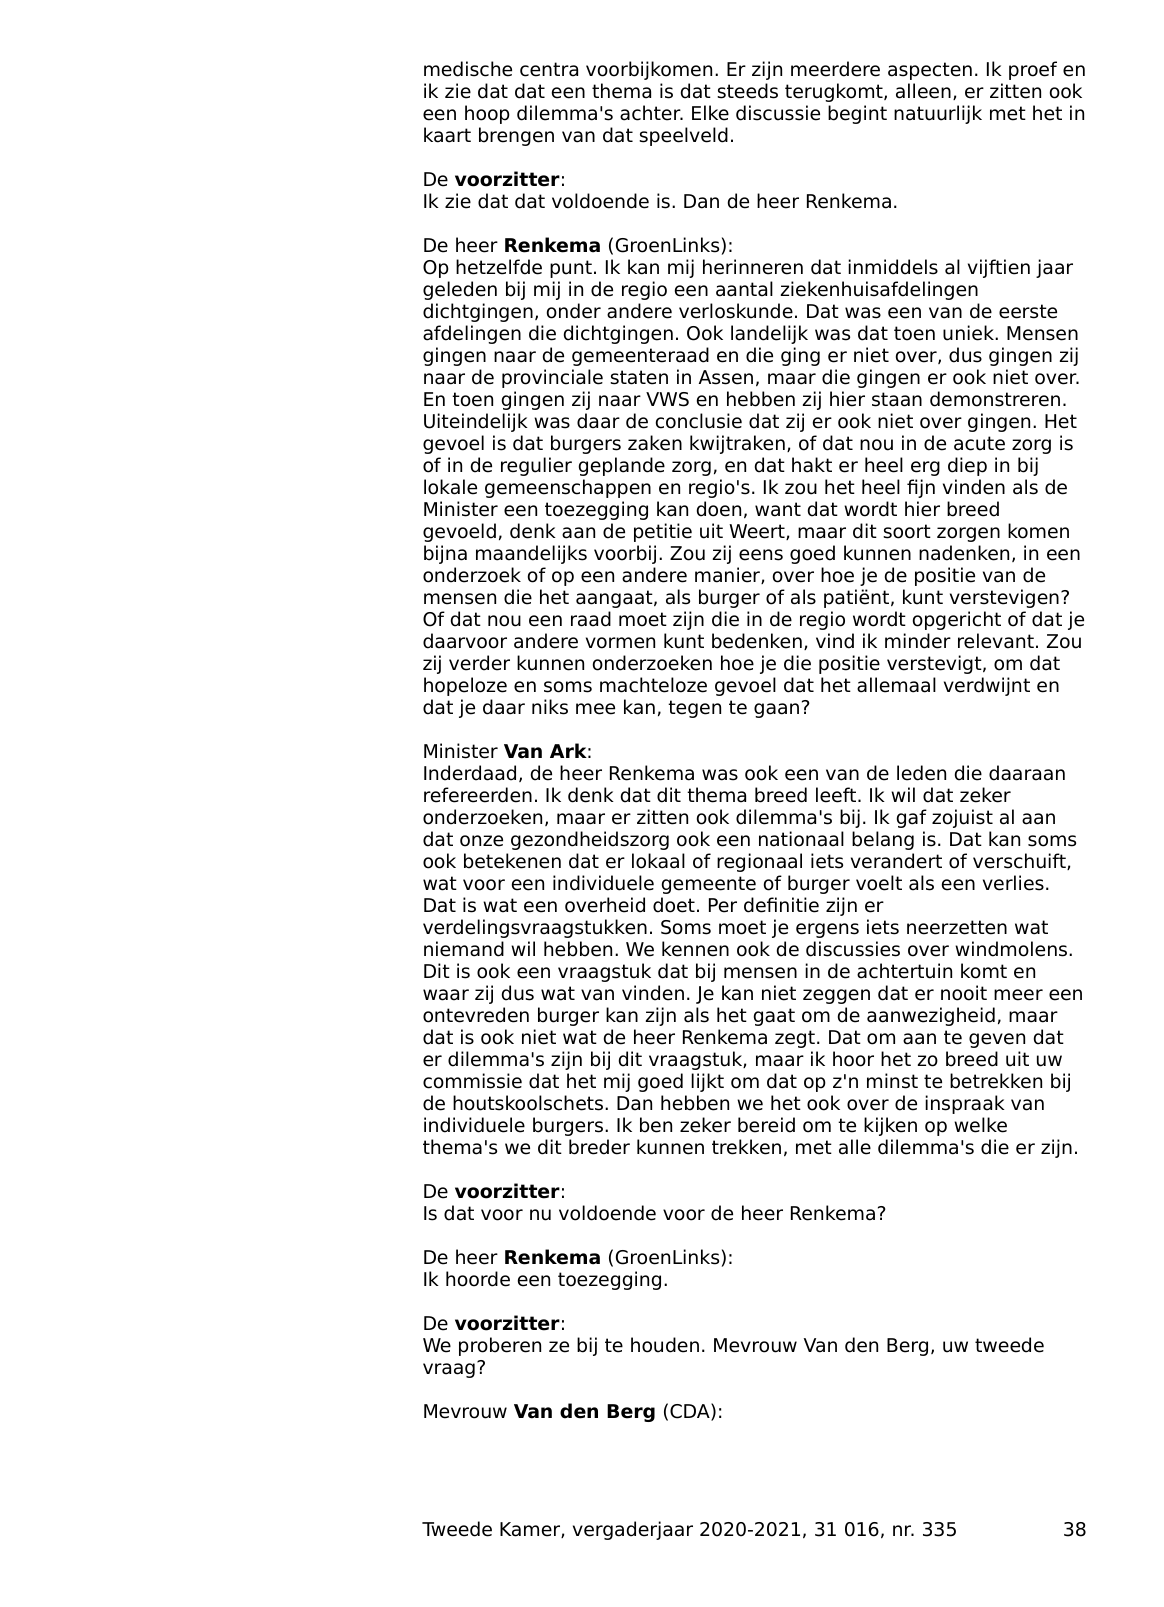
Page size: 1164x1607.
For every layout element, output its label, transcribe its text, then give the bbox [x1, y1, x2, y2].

text De voorzitter: [422, 1181, 1087, 1203]
text Mevrouw Van den Berg (CDA): [422, 1401, 1087, 1423]
text Inderdaad, de heer Renkema was ook een van de leden die daaraan refereerden. Ik denk dat dit thema breed leeft. Ik wil dat zeker onderzoeken, maar er zitten ook dilemma's bij. Ik gaf zojuist al aan dat onze gezondheidszorg ook een nationaal belang is. Dat kan soms ook betekenen dat er lokaal of regionaal iets verandert of verschuift, wat voor een individuele gemeente of burger voelt als een verlies. Dat is wat een overheid doet. Per definitie zijn er verdelingsvraagstukken. Soms moet je ergens iets neerzetten wat niemand wil hebben. We kennen ook de discussies over windmolens. Dit is ook een vraagstuk dat bij mensen in de achtertuin komt en waar zij dus wat van vinden. Je kan niet zeggen dat er nooit meer een ontevreden burger kan zijn als het gaat om de aanwezigheid, maar dat is ook niet wat de heer Renkema zegt. Dat om aan te geven dat er dilemma's zijn bij dit vraagstuk, maar ik hoor het zo breed uit uw commissie dat het mij goed lijkt om dat op z'n minst te betrekken bij de houtskoolschets. Dan hebben we het ook over de inspraak van individuele burgers. Ik ben zeker bereid om te kijken op welke thema's we dit breder kunnen trekken, met alle dilemma's die er zijn. [422, 763, 1087, 1159]
text De heer Renkema (GroenLinks): [422, 235, 1087, 257]
text Ik zie dat dat voldoende is. Dan de heer Renkema. [422, 191, 1087, 213]
text Minister Van Ark: [422, 741, 1087, 763]
text De voorzitter: [422, 1313, 1087, 1335]
text We proberen ze bij te houden. Mevrouw Van den Berg, uw tweede vraag? [422, 1335, 1087, 1379]
text medische centra voorbijkomen. Er zijn meerdere aspecten. Ik proef en ik zie dat dat een thema is dat steeds terugkomt, alleen, er zitten ook een hoop dilemma's achter. Elke discussie begint natuurlijk met het in kaart brengen van dat speelveld. [422, 59, 1087, 147]
text De voorzitter: [422, 169, 1087, 191]
text Is dat voor nu voldoende voor de heer Renkema? [422, 1203, 1087, 1225]
text Ik hoorde een toezegging. [422, 1269, 1087, 1291]
text De heer Renkema (GroenLinks): [422, 1247, 1087, 1269]
text Op hetzelfde punt. Ik kan mij herinneren dat inmiddels al vijftien jaar geleden bij mij in de regio een aantal ziekenhuisafdelingen dichtgingen, onder andere verloskunde. Dat was een van de eerste afdelingen die dichtgingen. Ook landelijk was dat toen uniek. Mensen gingen naar de gemeenteraad en die ging er niet over, dus gingen zij naar de provinciale staten in Assen, maar die gingen er ook niet over. En toen gingen zij naar VWS en hebben zij hier staan demonstreren. Uiteindelijk was daar de conclusie dat zij er ook niet over gingen. Het gevoel is dat burgers zaken kwijtraken, of dat nou in de acute zorg is of in de regulier geplande zorg, en dat hakt er heel erg diep in bij lokale gemeenschappen en regio's. Ik zou het heel fijn vinden als de Minister een toezegging kan doen, want dat wordt hier breed gevoeld, denk aan de petitie uit Weert, maar dit soort zorgen komen bijna maandelijks voorbij. Zou zij eens goed kunnen nadenken, in een onderzoek of op een andere manier, over hoe je de positie van de mensen die het aangaat, als burger of als patiënt, kunt verstevigen? Of dat nou een raad moet zijn die in de regio wordt opgericht of dat je daarvoor andere vormen kunt bedenken, vind ik minder relevant. Zou zij verder kunnen onderzoeken hoe je die positie verstevigt, om dat hopeloze en soms machteloze gevoel dat het allemaal verdwijnt en dat je daar niks mee kan, tegen te gaan? [422, 257, 1087, 719]
